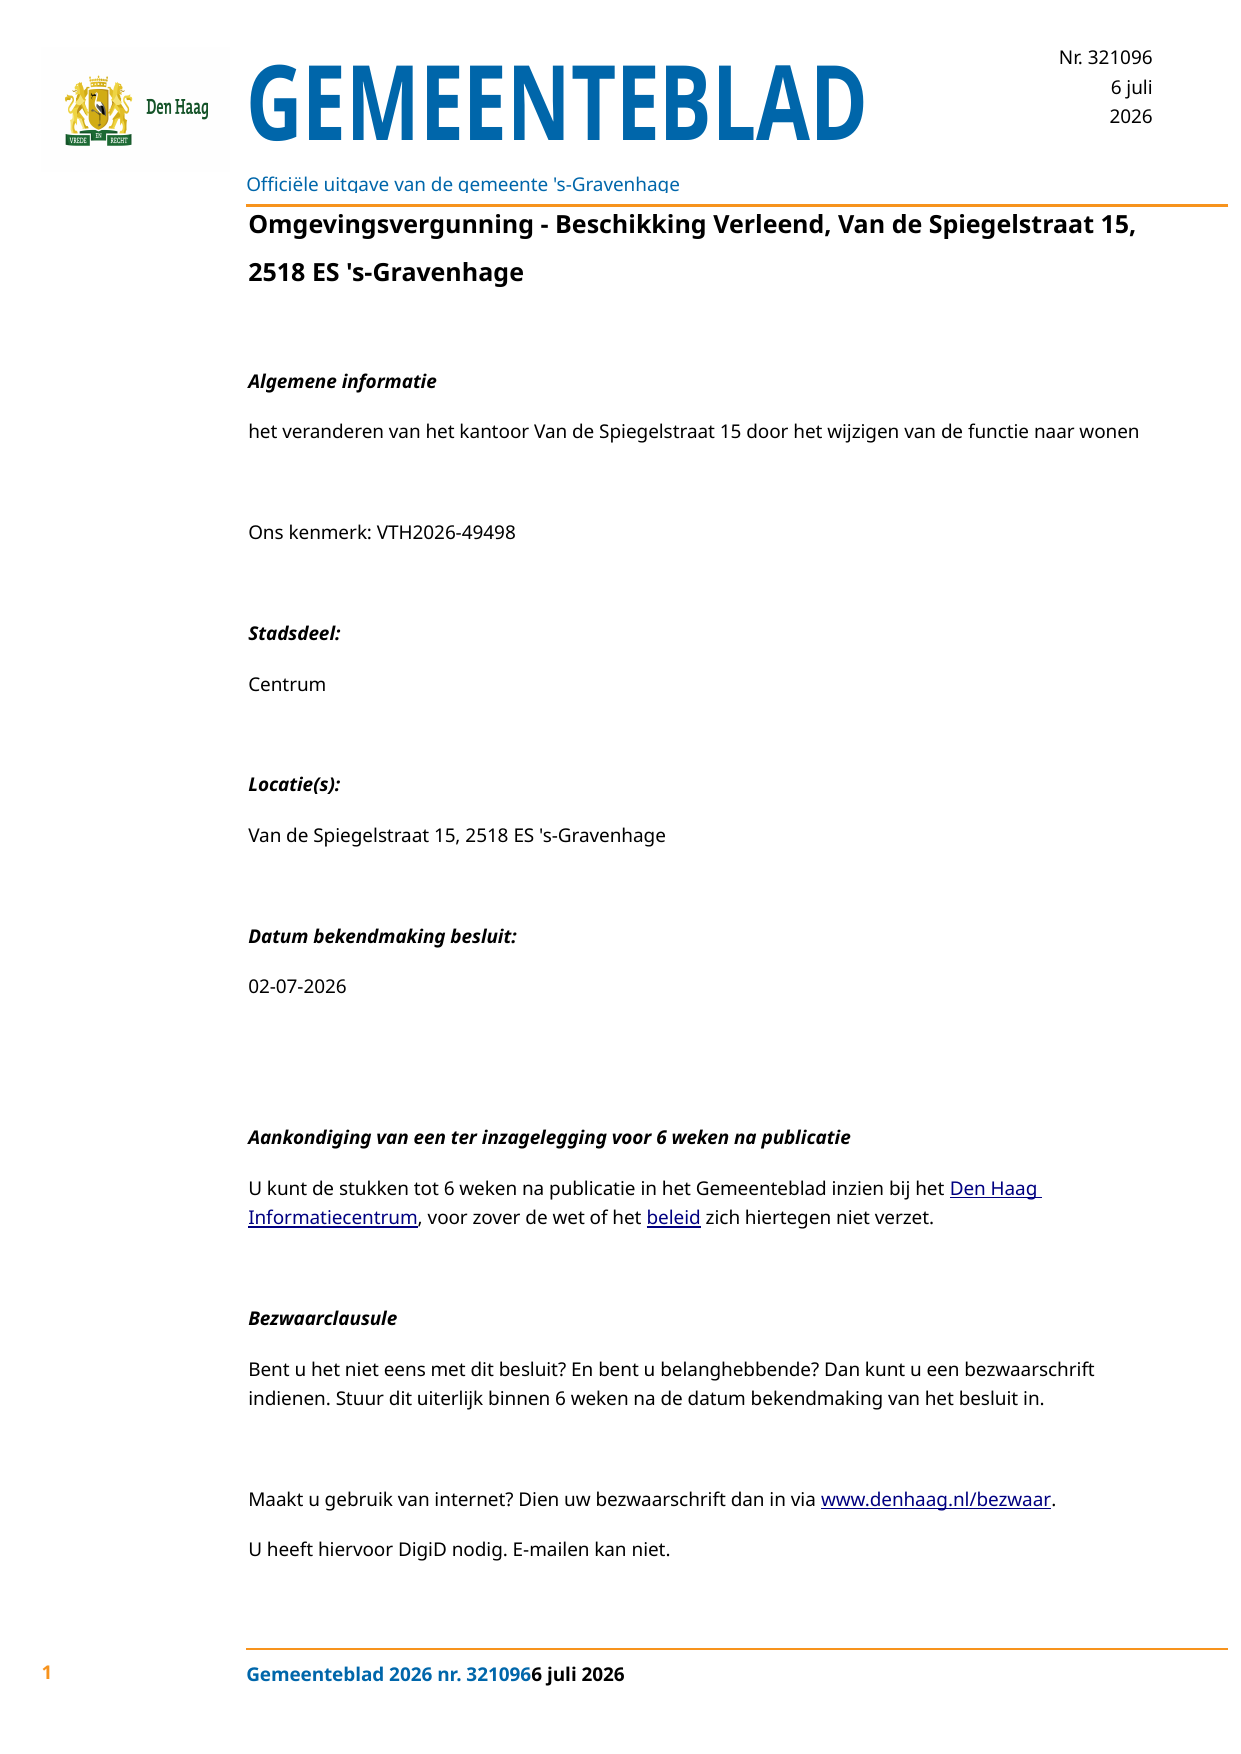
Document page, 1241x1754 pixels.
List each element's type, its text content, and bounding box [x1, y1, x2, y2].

text Algemene informatie [248, 368, 1152, 394]
text Datum bekendmaking besluit: [248, 923, 1152, 949]
text Stadsdeel: [248, 620, 1152, 646]
text Centrum [248, 671, 1152, 697]
text Bent u het niet eens met dit besluit? En bent u belanghebbende? Dan kunt u een bezwaarschrift indienen. Stuur dit uiterlijk binnen 6 weken na de datum bekendmaking van het besluit in. [248, 1356, 1152, 1411]
text Ons kenmerk: VTH2026-49498 [248, 519, 1152, 545]
text U heeft hiervoor DigiD nodig. E-mailen kan niet. [248, 1537, 1152, 1562]
text Omgevingsvergunning - Beschikking Verleend, Van de Spiegelstraat 15, 2518 ES 's-Gravenhage [248, 207, 1152, 288]
text het veranderen van het kantoor Van de Spiegelstraat 15 door het wijzigen van de functie naar wonen [248, 419, 1152, 444]
text Van de Spiegelstraat 15, 2518 ES 's-Gravenhage [248, 822, 1152, 848]
text Bezwaarclausule [248, 1305, 1152, 1331]
text Locatie(s): [248, 772, 1152, 797]
text Maakt u gebruik van internet? Dien uw bezwaarschrift dan in via www.denhaag.nl/bezwaar. [248, 1486, 1152, 1512]
text U kunt de stukken tot 6 weken na publicatie in het Gemeenteblad inzien bij het Den Haag Informatiecentrum, voor zover de wet of het beleid zich hiertegen niet verzet. [248, 1175, 1152, 1230]
picture [41, 47, 231, 172]
text Aankondiging van een ter inzagelegging voor 6 weken na publicatie [248, 1124, 1152, 1150]
text 02-07-2026 [248, 973, 1152, 999]
